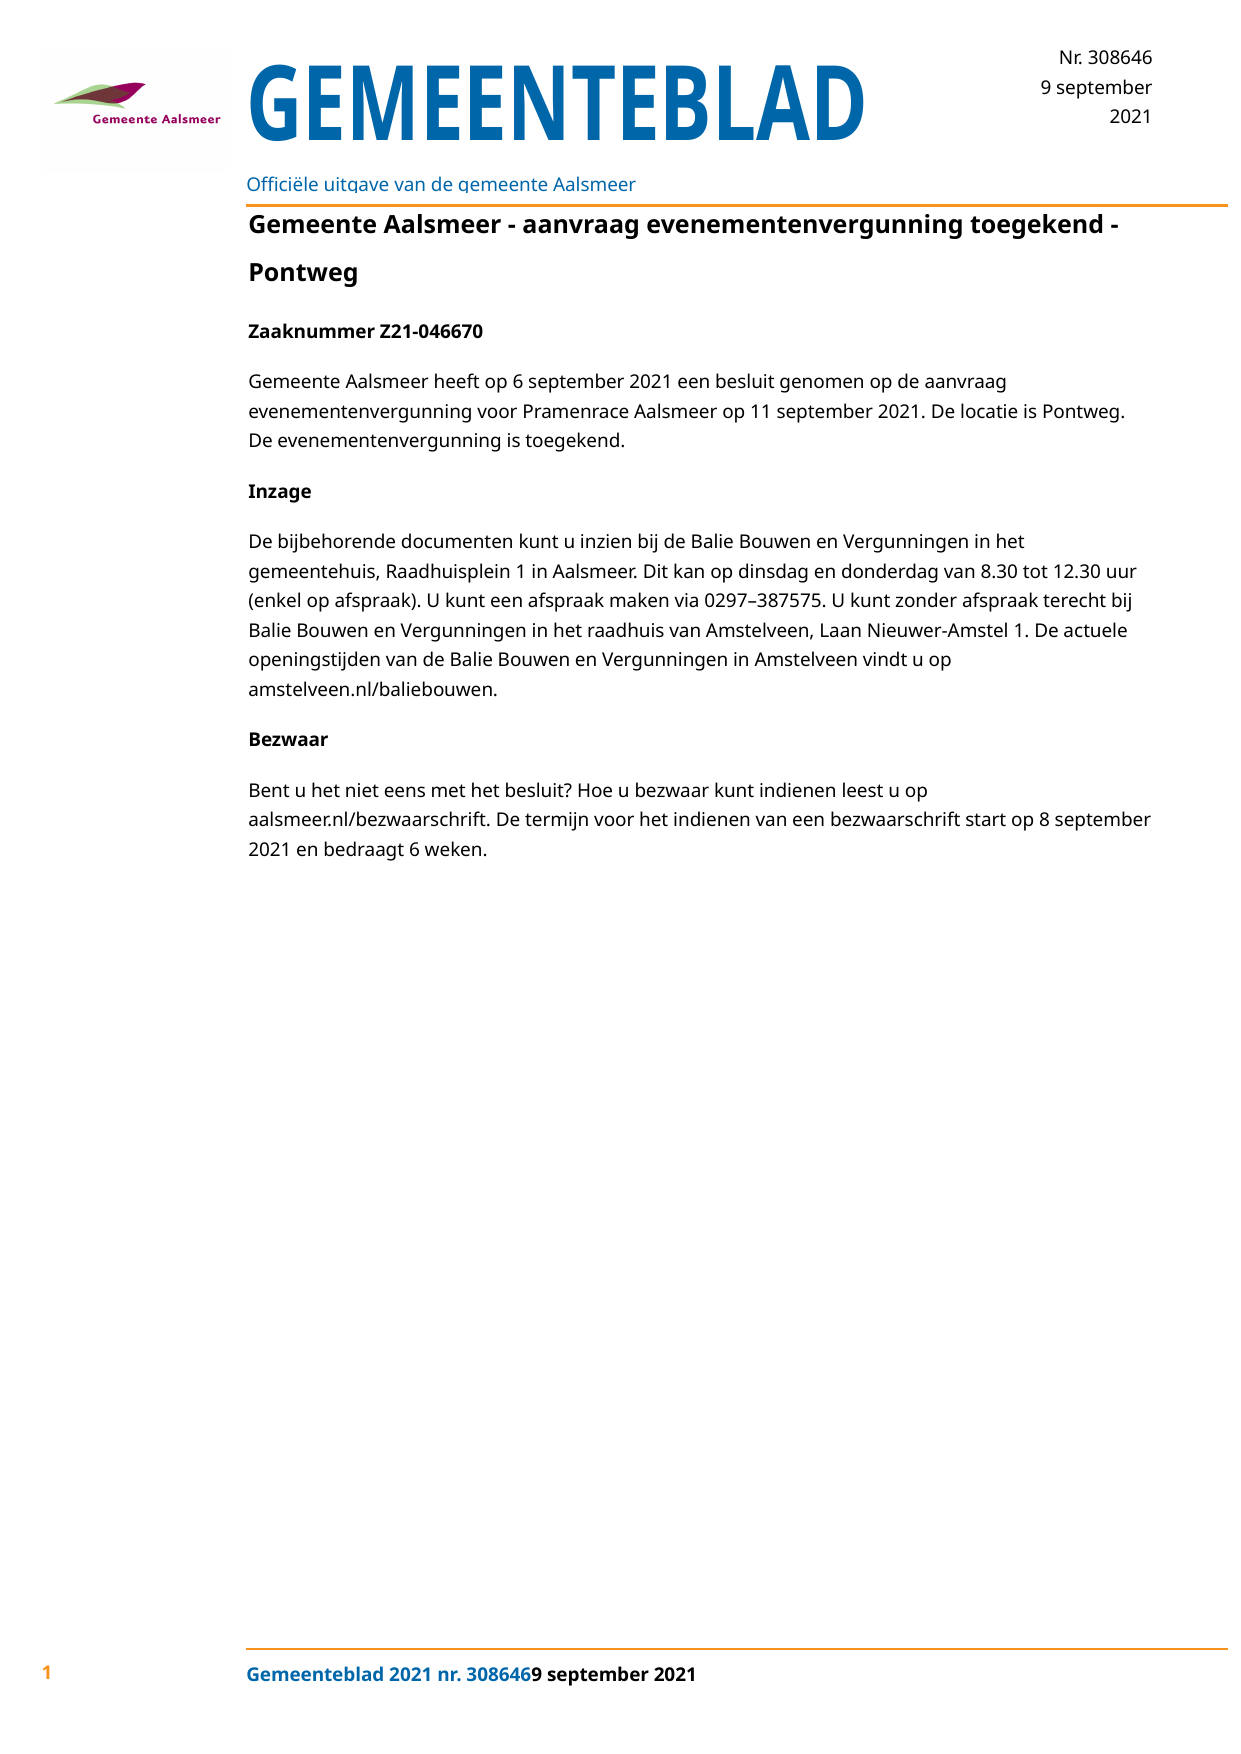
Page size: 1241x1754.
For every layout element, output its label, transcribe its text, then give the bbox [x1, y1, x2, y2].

text Bent u het niet eens met het besluit? Hoe u bezwaar kunt indienen leest u op aalsmeer.nl/bezwaarschrift. De termijn voor het indienen van een bezwaarschrift start op 8 september 2021 en bedraagt 6 weken. [248, 777, 1152, 862]
text Gemeente Aalsmeer heeft op 6 september 2021 een besluit genomen op de aanvraag evenementenvergunning voor Pramenrace Aalsmeer op 11 september 2021. De locatie is Pontweg. De evenementenvergunning is toegekend. [248, 368, 1152, 453]
text Inzage [248, 478, 1152, 504]
text Zaaknummer Z21-046670 [248, 318, 1152, 344]
text Bezwaar [248, 727, 1152, 752]
text Gemeente Aalsmeer - aanvraag evenementenvergunning toegekend - Pontweg [248, 207, 1152, 288]
picture [41, 47, 231, 172]
text De bijbehorende documenten kunt u inzien bij de Balie Bouwen en Vergunningen in het gemeentehuis, Raadhuisplein 1 in Aalsmeer. Dit kan op dinsdag en donderdag van 8.30 tot 12.30 uur (enkel op afspraak). U kunt een afspraak maken via 0297–387575. U kunt zonder afspraak terecht bij Balie Bouwen en Vergunningen in het raadhuis van Amstelveen, Laan Nieuwer-Amstel 1. De actuele openingstijden van de Balie Bouwen en Vergunningen in Amstelveen vindt u op amstelveen.nl/baliebouwen. [248, 528, 1152, 702]
